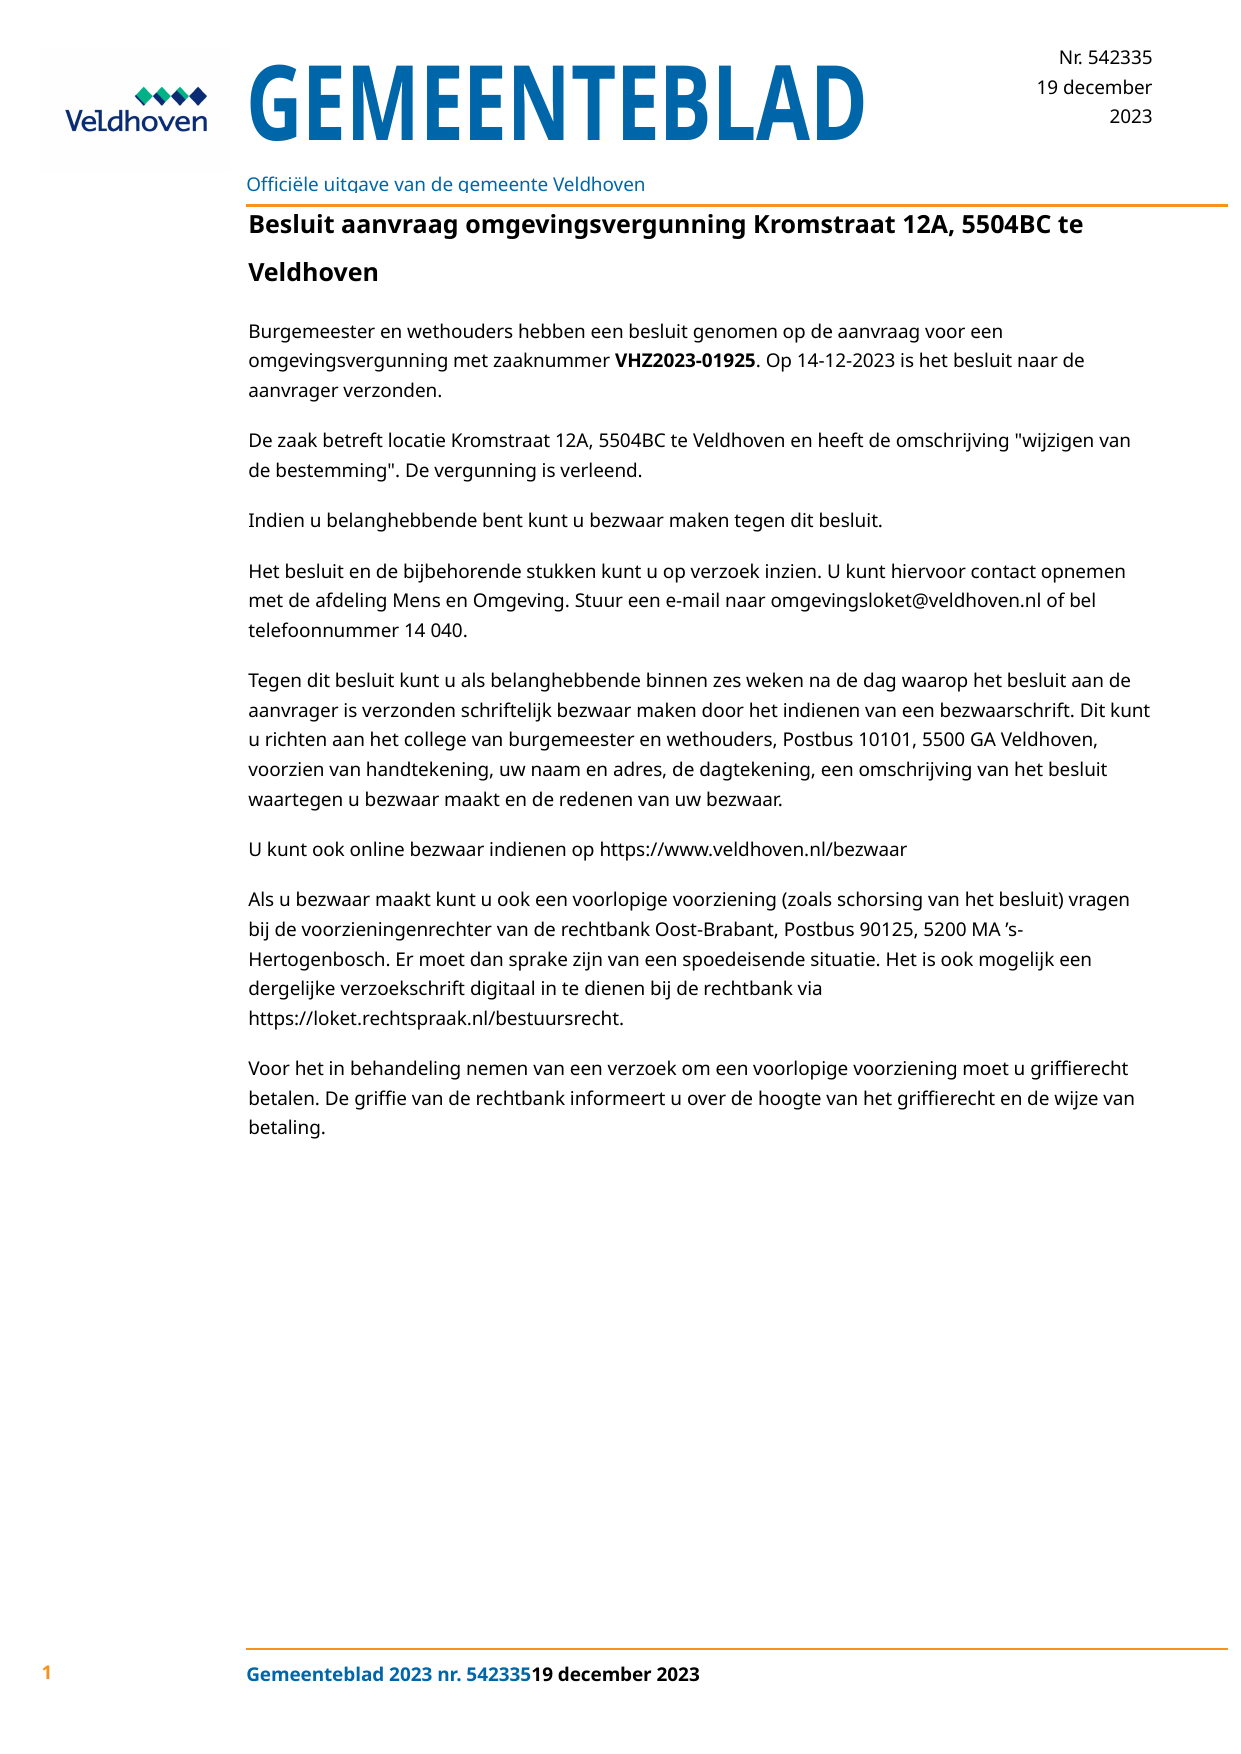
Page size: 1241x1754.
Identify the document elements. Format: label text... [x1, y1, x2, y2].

text Voor het in behandeling nemen van een verzoek om een voorlopige voorziening moet u griffierecht betalen. De griffie van de rechtbank informeert u over de hoogte van het griffierecht en de wijze van betaling. [248, 1055, 1152, 1140]
text Tegen dit besluit kunt u als belanghebbende binnen zes weken na de dag waarop het besluit aan de aanvrager is verzonden schriftelijk bezwaar maken door het indienen van een bezwaarschrift. Dit kunt u richten aan het college van burgemeester en wethouders, Postbus 10101, 5500 GA Veldhoven, voorzien van handtekening, uw naam en adres, de dagtekening, een omschrijving van het besluit waartegen u bezwaar maakt en de redenen van uw bezwaar. [248, 667, 1152, 812]
text U kunt ook online bezwaar indienen op https://www.veldhoven.nl/bezwaar [248, 836, 1152, 862]
text Burgemeester en wethouders hebben een besluit genomen op de aanvraag voor een omgevingsvergunning met zaaknummer VHZ2023-01925. Op 14-12-2023 is het besluit naar de aanvrager verzonden. [248, 318, 1152, 403]
picture [41, 47, 231, 172]
text Als u bezwaar maakt kunt u ook een voorlopige voorziening (zoals schorsing van het besluit) vragen bij de voorzieningenrechter van de rechtbank Oost-Brabant, Postbus 90125, 5200 MA ’s-Hertogenbosch. Er moet dan sprake zijn van een spoedeisende situatie. Het is ook mogelijk een dergelijke verzoekschrift digitaal in te dienen bij de rechtbank via https://loket.rechtspraak.nl/bestuursrecht. [248, 887, 1152, 1031]
text Besluit aanvraag omgevingsvergunning Kromstraat 12A, 5504BC te Veldhoven [248, 207, 1152, 288]
text Het besluit en de bijbehorende stukken kunt u op verzoek inzien. U kunt hiervoor contact opnemen met de afdeling Mens en Omgeving. Stuur een e-mail naar omgevingsloket@veldhoven.nl of bel telefoonnummer 14 040. [248, 558, 1152, 643]
text De zaak betreft locatie Kromstraat 12A, 5504BC te Veldhoven en heeft de omschrijving "wijzigen van de bestemming". De vergunning is verleend. [248, 427, 1152, 483]
text Indien u belanghebbende bent kunt u bezwaar maken tegen dit besluit. [248, 507, 1152, 533]
